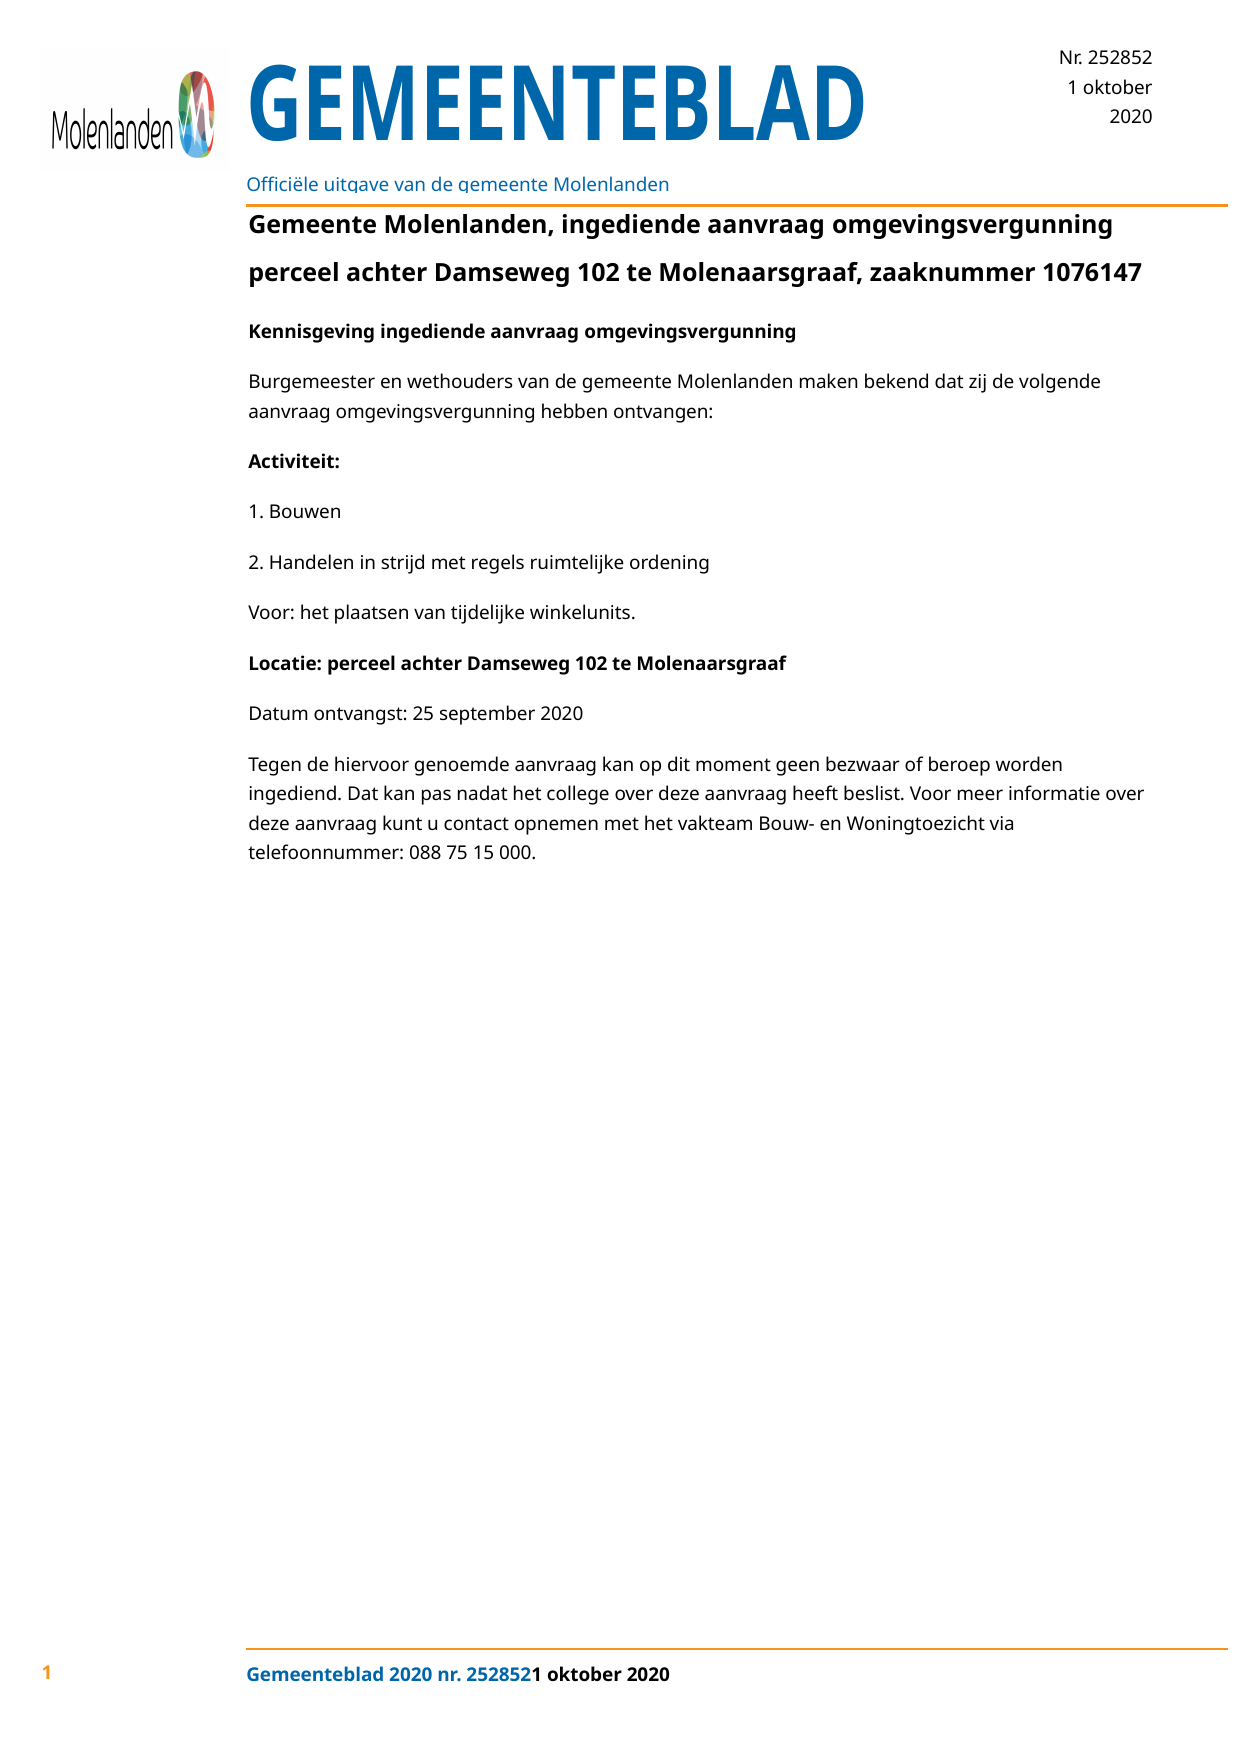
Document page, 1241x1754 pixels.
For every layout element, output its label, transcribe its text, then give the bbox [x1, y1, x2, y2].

text Gemeente Molenlanden, ingediende aanvraag omgevingsvergunning perceel achter Damseweg 102 te Molenaarsgraaf, zaaknummer 1076147 [248, 207, 1152, 288]
text Voor: het plaatsen van tijdelijke winkelunits. [248, 599, 1152, 625]
picture [41, 47, 231, 172]
text Kennisgeving ingediende aanvraag omgevingsvergunning [248, 318, 1152, 344]
text Datum ontvangst: 25 september 2020 [248, 700, 1152, 726]
text Activiteit: [248, 448, 1152, 474]
text Tegen de hiervoor genoemde aanvraag kan op dit moment geen bezwaar of beroep worden ingediend. Dat kan pas nadat het college over deze aanvraag heeft beslist. Voor meer informatie over deze aanvraag kunt u contact opnemen met het vakteam Bouw- en Woningtoezicht via telefoonnummer: 088 75 15 000. [248, 751, 1152, 865]
text Burgemeester en wethouders van de gemeente Molenlanden maken bekend dat zij de volgende aanvraag omgevingsvergunning hebben ontvangen: [248, 368, 1152, 424]
text Locatie: perceel achter Damseweg 102 te Molenaarsgraaf [248, 650, 1152, 676]
text 1. Bouwen [248, 499, 1152, 524]
text 2. Handelen in strijd met regels ruimtelijke ordening [248, 549, 1152, 575]
